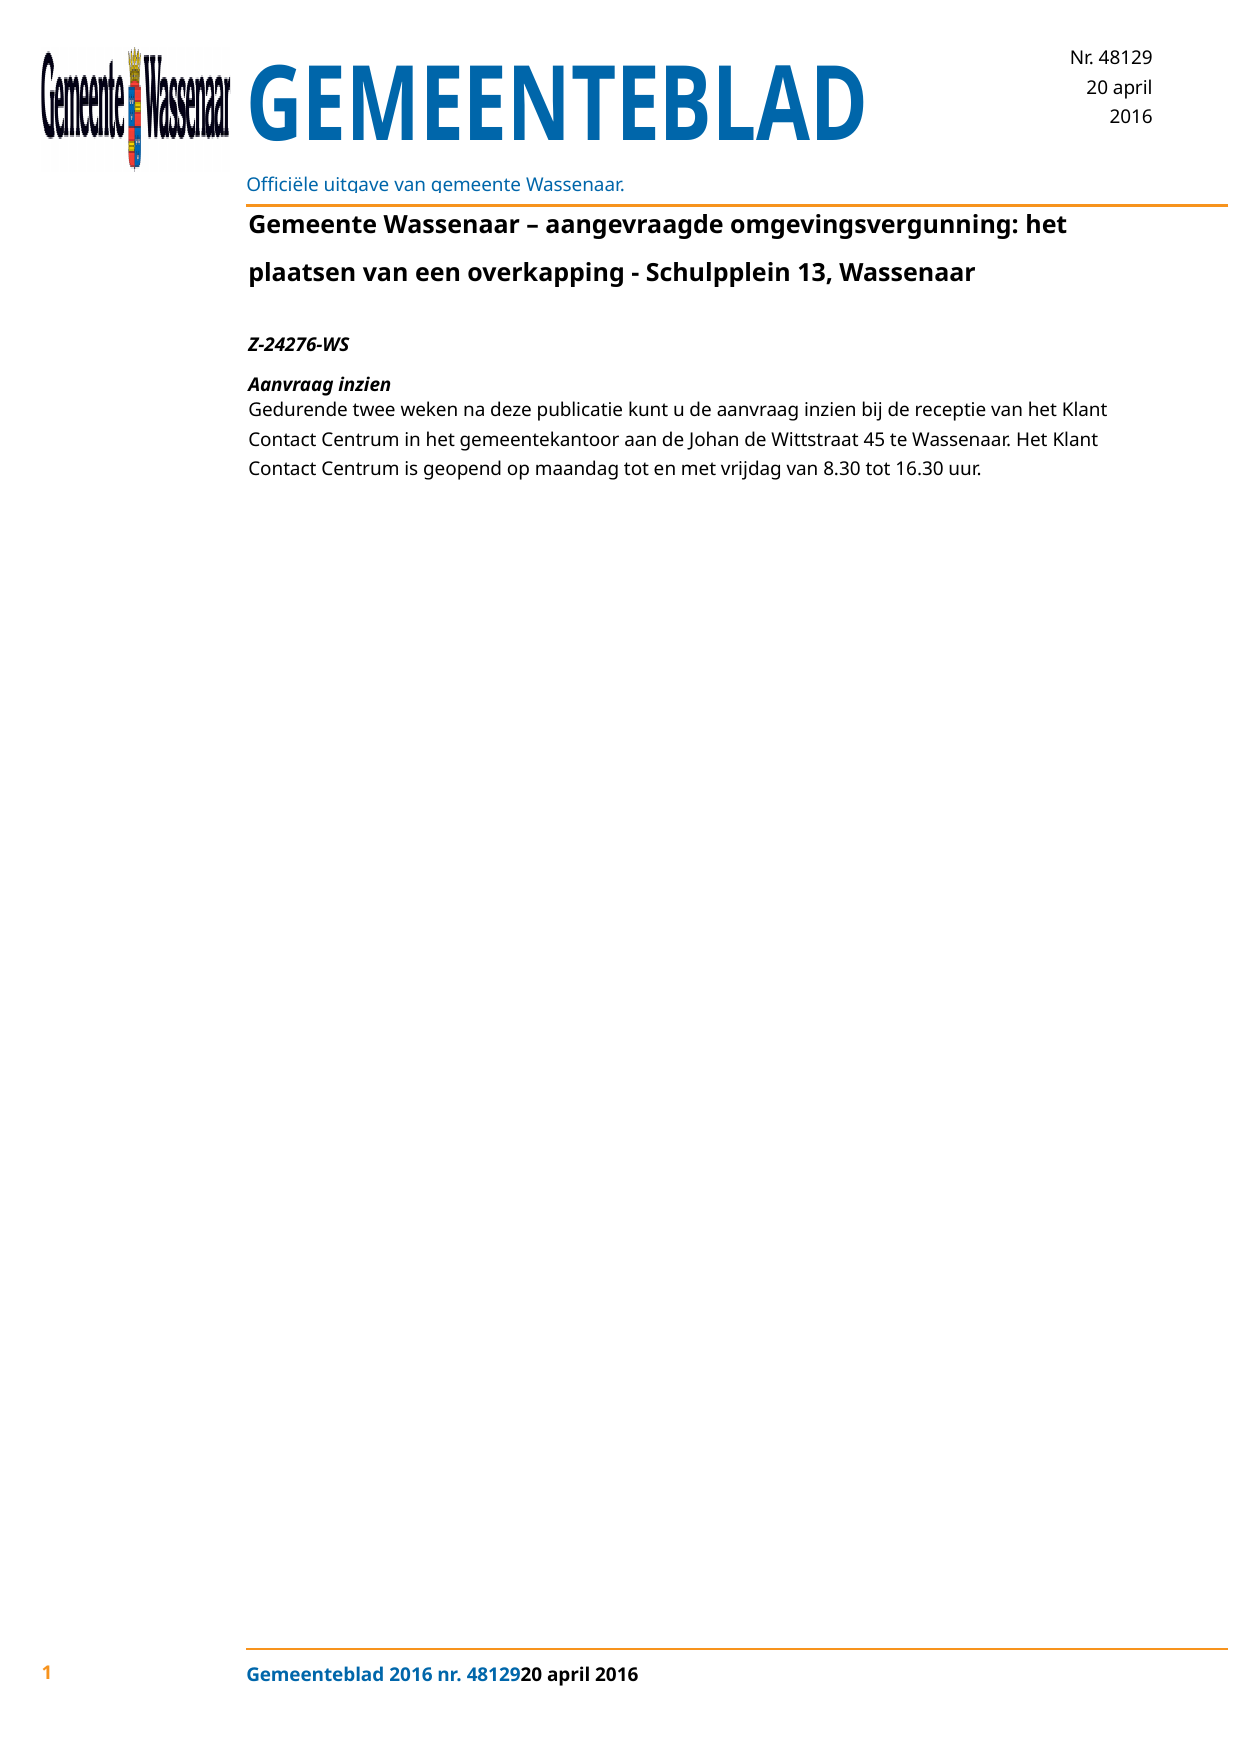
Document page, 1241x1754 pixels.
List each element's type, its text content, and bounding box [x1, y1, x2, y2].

text Z-24276-WS [248, 331, 1152, 357]
picture [41, 47, 231, 172]
text Aanvraag inzien [248, 371, 1152, 396]
text Gedurende twee weken na deze publicatie kunt u de aanvraag inzien bij de receptie van het Klant Contact Centrum in het gemeentekantoor aan de Johan de Wittstraat 45 te Wassenaar. Het Klant Contact Centrum is geopend op maandag tot en met vrijdag van 8.30 tot 16.30 uur. [248, 396, 1152, 481]
text Gemeente Wassenaar – aangevraagde omgevingsvergunning: het plaatsen van een overkapping - Schulpplein 13, Wassenaar [248, 207, 1152, 288]
